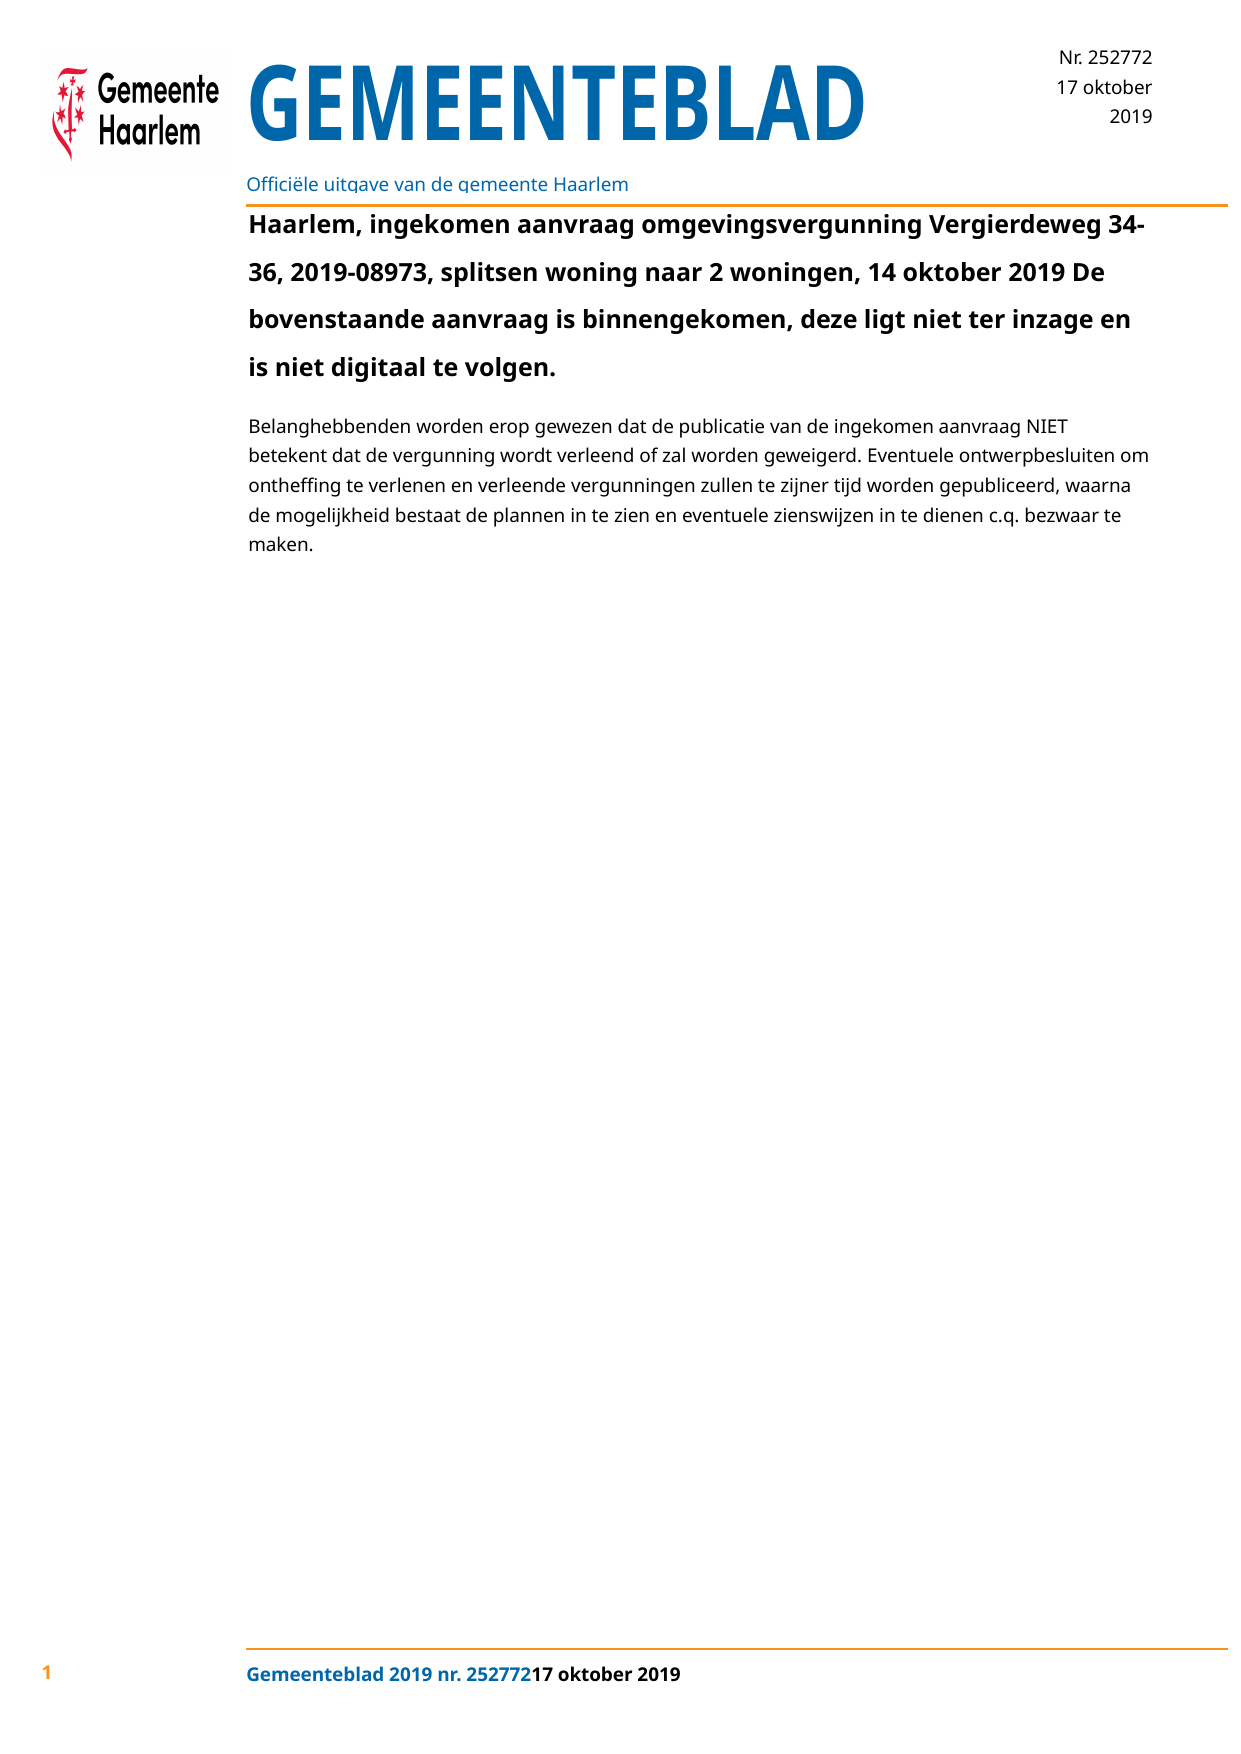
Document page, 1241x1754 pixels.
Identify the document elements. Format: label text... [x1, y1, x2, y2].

text Belanghebbenden worden erop gewezen dat de publicatie van de ingekomen aanvraag NIET betekent dat de vergunning wordt verleend of zal worden geweigerd. Eventuele ontwerpbesluiten om ontheffing te verlenen en verleende vergunningen zullen te zijner tijd worden gepubliceerd, waarna de mogelijkheid bestaat de plannen in te zien en eventuele zienswijzen in te dienen c.q. bezwaar te maken. [248, 413, 1152, 557]
picture [41, 47, 231, 172]
text Haarlem, ingekomen aanvraag omgevingsvergunning Vergierdeweg 34-36, 2019-08973, splitsen woning naar 2 woningen, 14 oktober 2019 De bovenstaande aanvraag is binnengekomen, deze ligt niet ter inzage en is niet digitaal te volgen. [248, 207, 1152, 384]
